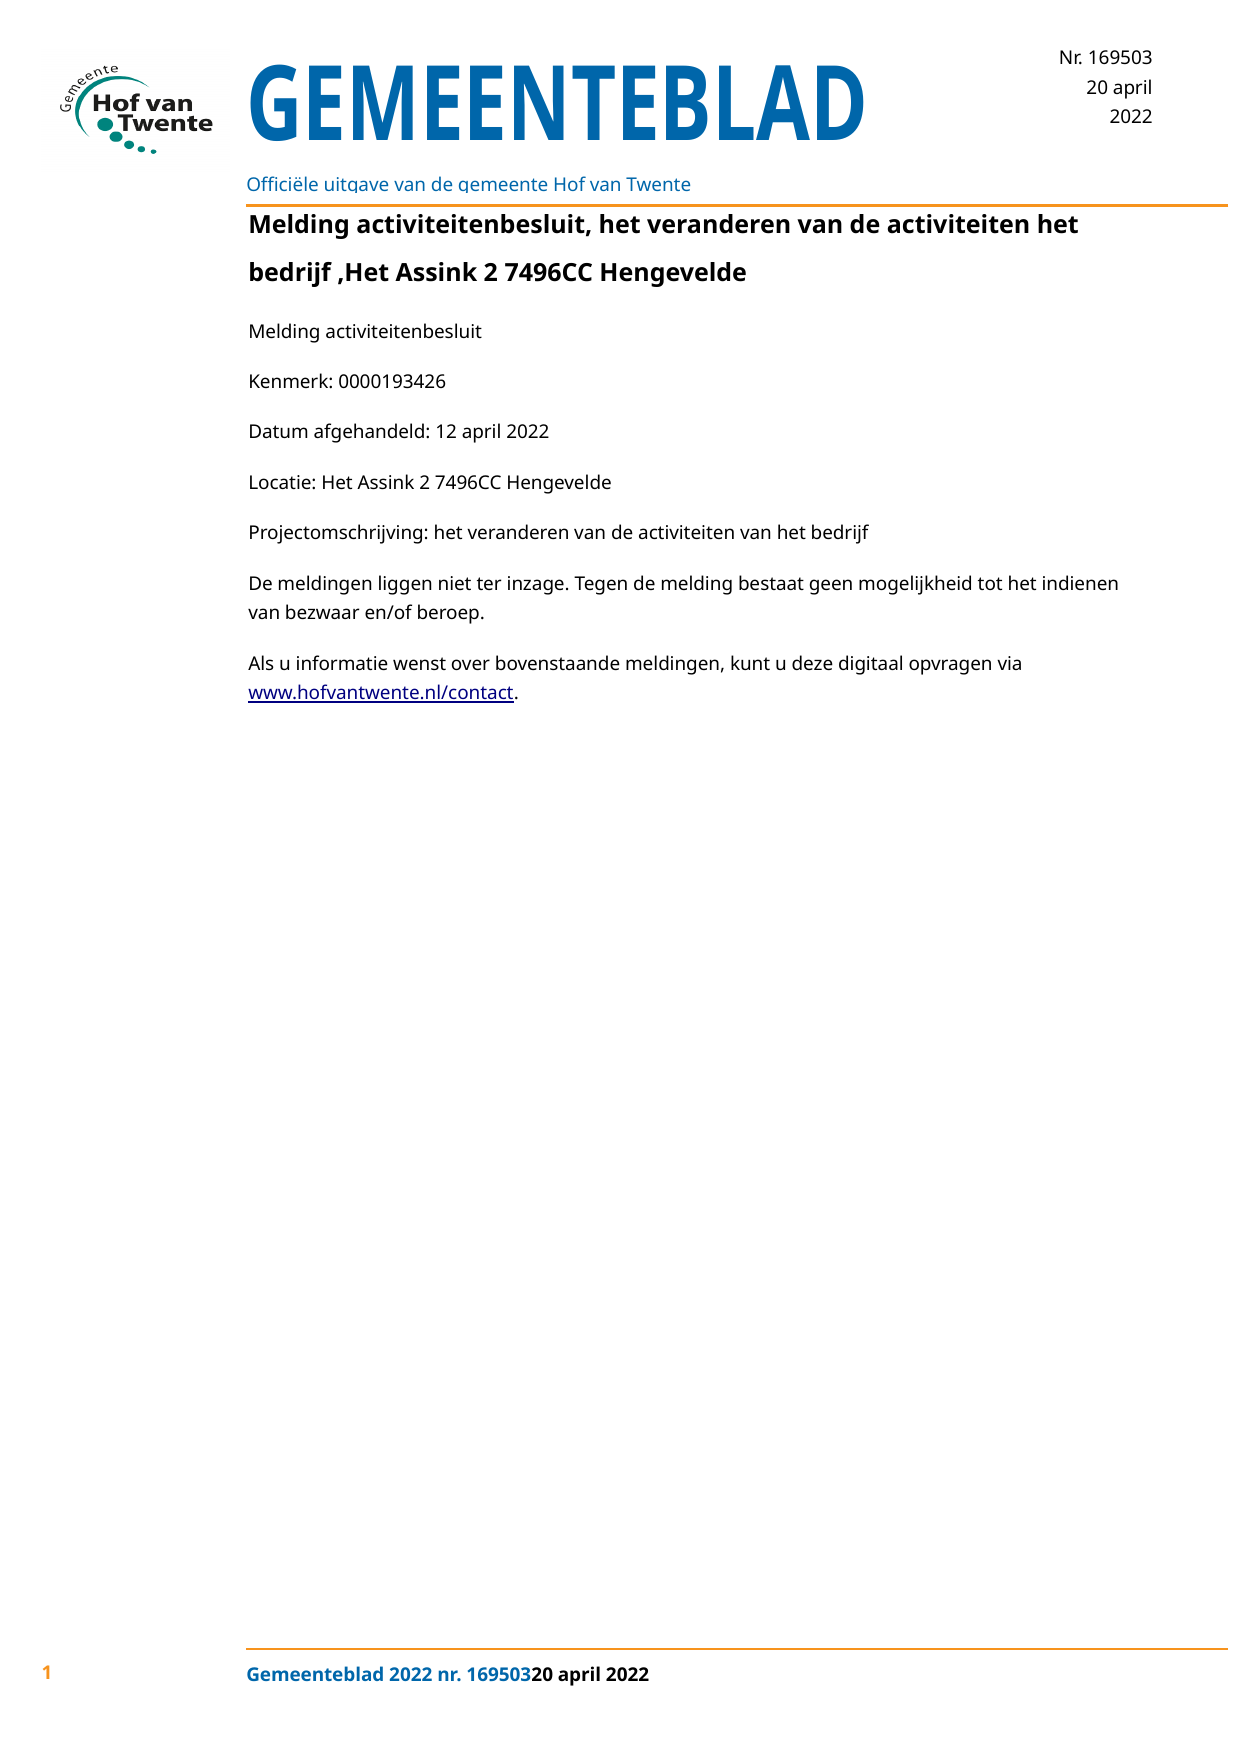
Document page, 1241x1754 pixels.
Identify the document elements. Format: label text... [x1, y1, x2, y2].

text Locatie: Het Assink 2 7496CC Hengevelde [248, 469, 1152, 495]
text Projectomschrijving: het veranderen van de activiteiten van het bedrijf [248, 519, 1152, 545]
text De meldingen liggen niet ter inzage. Tegen de melding bestaat geen mogelijkheid tot het indienen van bezwaar en/of beroep. [248, 570, 1152, 625]
text Datum afgehandeld: 12 april 2022 [248, 419, 1152, 444]
text Melding activiteitenbesluit [248, 318, 1152, 344]
text Als u informatie wenst over bovenstaande meldingen, kunt u deze digitaal opvragen via www.hofvantwente.nl/contact. [248, 650, 1152, 705]
text Kenmerk: 0000193426 [248, 368, 1152, 394]
picture [41, 47, 231, 172]
text Melding activiteitenbesluit, het veranderen van de activiteiten het bedrijf ,Het Assink 2 7496CC Hengevelde [248, 207, 1152, 288]
